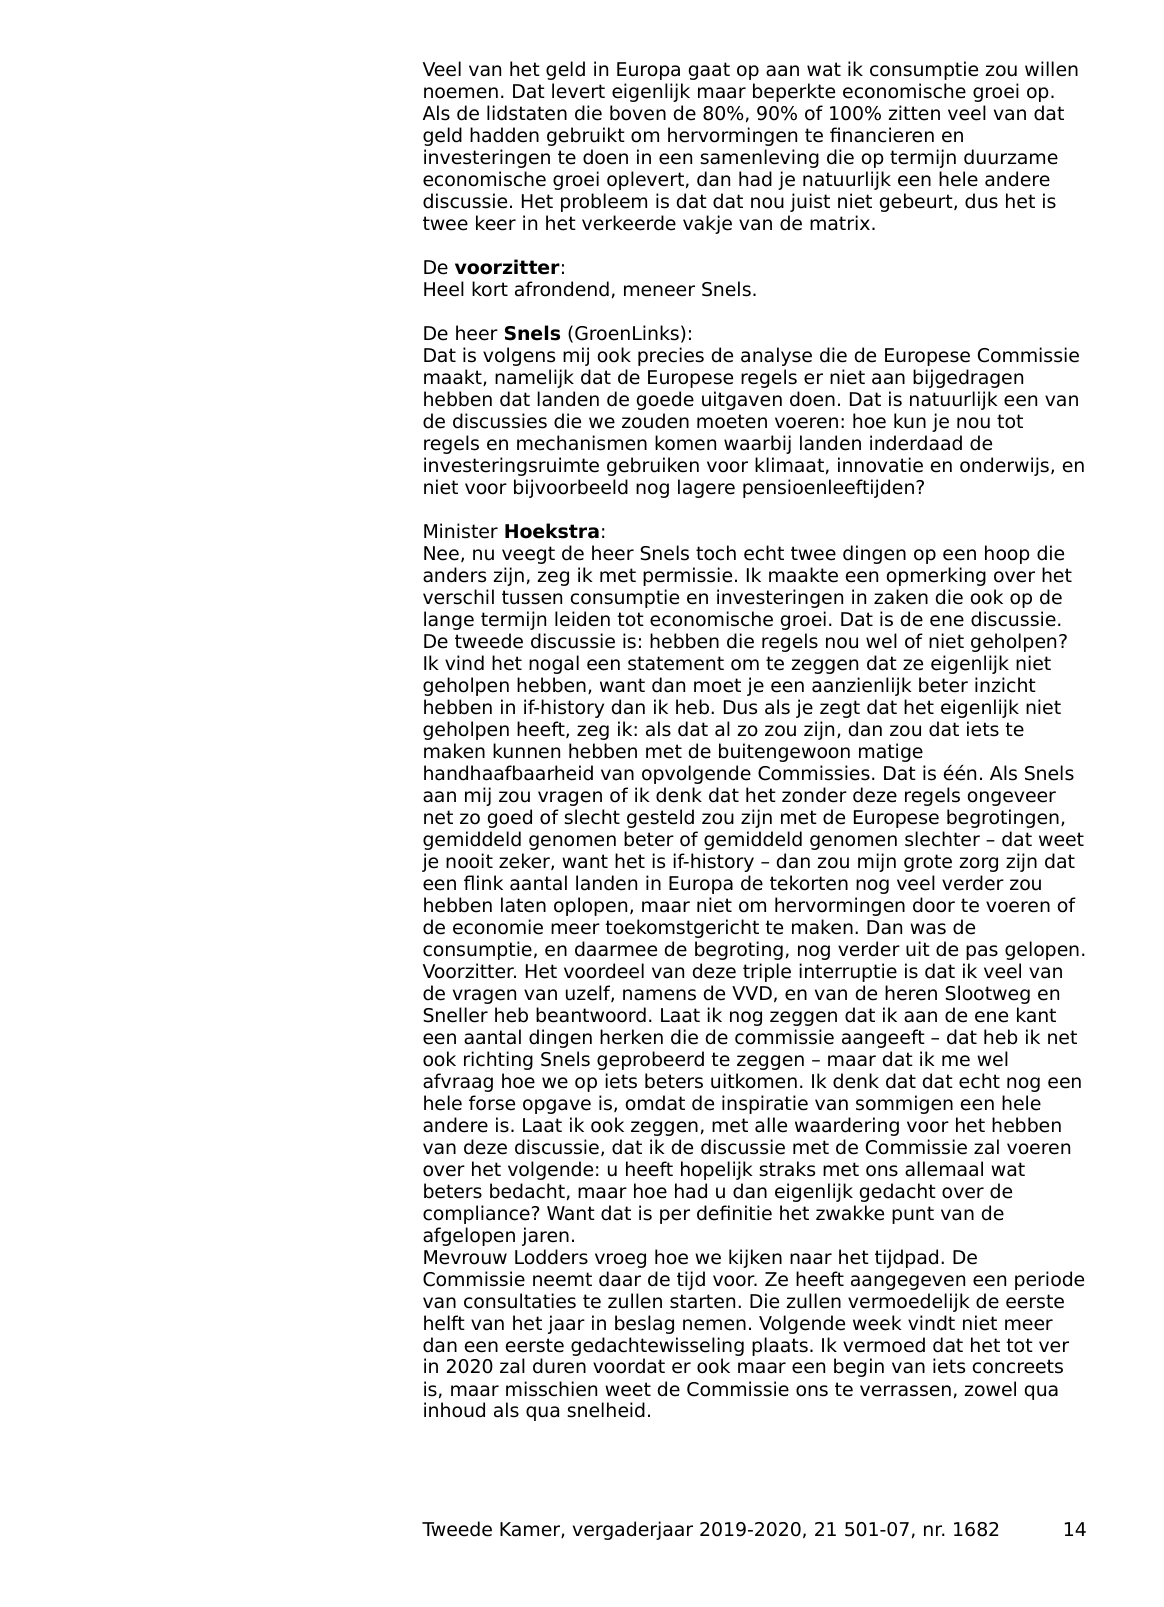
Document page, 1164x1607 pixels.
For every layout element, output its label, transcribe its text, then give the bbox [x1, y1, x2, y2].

text Minister Hoekstra: [422, 521, 1087, 543]
text Voorzitter. Het voordeel van deze triple interruptie is dat ik veel van de vragen van uzelf, namens de VVD, en van de heren Slootweg en Sneller heb beantwoord. Laat ik nog zeggen dat ik aan de ene kant een aantal dingen herken die de commissie aangeeft – dat heb ik net ook richting Snels geprobeerd te zeggen – maar dat ik me wel afvraag hoe we op iets beters uitkomen. Ik denk dat dat echt nog een hele forse opgave is, omdat de inspiratie van sommigen een hele andere is. Laat ik ook zeggen, met alle waardering voor het hebben van deze discussie, dat ik de discussie met de Commissie zal voeren over het volgende: u heeft hopelijk straks met ons allemaal wat beters bedacht, maar hoe had u dan eigenlijk gedacht over de compliance? Want dat is per definitie het zwakke punt van de afgelopen jaren. [422, 961, 1087, 1247]
text De voorzitter: [422, 257, 1087, 279]
text Mevrouw Lodders vroeg hoe we kijken naar het tijdpad. De Commissie neemt daar de tijd voor. Ze heeft aangegeven een periode van consultaties te zullen starten. Die zullen vermoedelijk de eerste helft van het jaar in beslag nemen. Volgende week vindt niet meer dan een eerste gedachtewisseling plaats. Ik vermoed dat het tot ver in 2020 zal duren voordat er ook maar een begin van iets concreets is, maar misschien weet de Commissie ons te verrassen, zowel qua inhoud als qua snelheid. [422, 1247, 1087, 1422]
text Dat is volgens mij ook precies de analyse die de Europese Commissie maakt, namelijk dat de Europese regels er niet aan bijgedragen hebben dat landen de goede uitgaven doen. Dat is natuurlijk een van de discussies die we zouden moeten voeren: hoe kun je nou tot regels en mechanismen komen waarbij landen inderdaad de investeringsruimte gebruiken voor klimaat, innovatie en onderwijs, en niet voor bijvoorbeeld nog lagere pensioenleeftijden? [422, 345, 1087, 499]
text Heel kort afrondend, meneer Snels. [422, 279, 1087, 301]
text Nee, nu veegt de heer Snels toch echt twee dingen op een hoop die anders zijn, zeg ik met permissie. Ik maakte een opmerking over het verschil tussen consumptie en investeringen in zaken die ook op de lange termijn leiden tot economische groei. Dat is de ene discussie. De tweede discussie is: hebben die regels nou wel of niet geholpen? Ik vind het nogal een statement om te zeggen dat ze eigenlijk niet geholpen hebben, want dan moet je een aanzienlijk beter inzicht hebben in if-history dan ik heb. Dus als je zegt dat het eigenlijk niet geholpen heeft, zeg ik: als dat al zo zou zijn, dan zou dat iets te maken kunnen hebben met de buitengewoon matige handhaafbaarheid van opvolgende Commissies. Dat is één. Als Snels aan mij zou vragen of ik denk dat het zonder deze regels ongeveer net zo goed of slecht gesteld zou zijn met de Europese begrotingen, gemiddeld genomen beter of gemiddeld genomen slechter – dat weet je nooit zeker, want het is if-history – dan zou mijn grote zorg zijn dat een flink aantal landen in Europa de tekorten nog veel verder zou hebben laten oplopen, maar niet om hervormingen door te voeren of de economie meer toekomstgericht te maken. Dan was de consumptie, en daarmee de begroting, nog verder uit de pas gelopen. [422, 543, 1087, 961]
text Veel van het geld in Europa gaat op aan wat ik consumptie zou willen noemen. Dat levert eigenlijk maar beperkte economische groei op. Als de lidstaten die boven de 80%, 90% of 100% zitten veel van dat geld hadden gebruikt om hervormingen te financieren en investeringen te doen in een samenleving die op termijn duurzame economische groei oplevert, dan had je natuurlijk een hele andere discussie. Het probleem is dat dat nou juist niet gebeurt, dus het is twee keer in het verkeerde vakje van de matrix. [422, 59, 1087, 235]
text De heer Snels (GroenLinks): [422, 323, 1087, 345]
